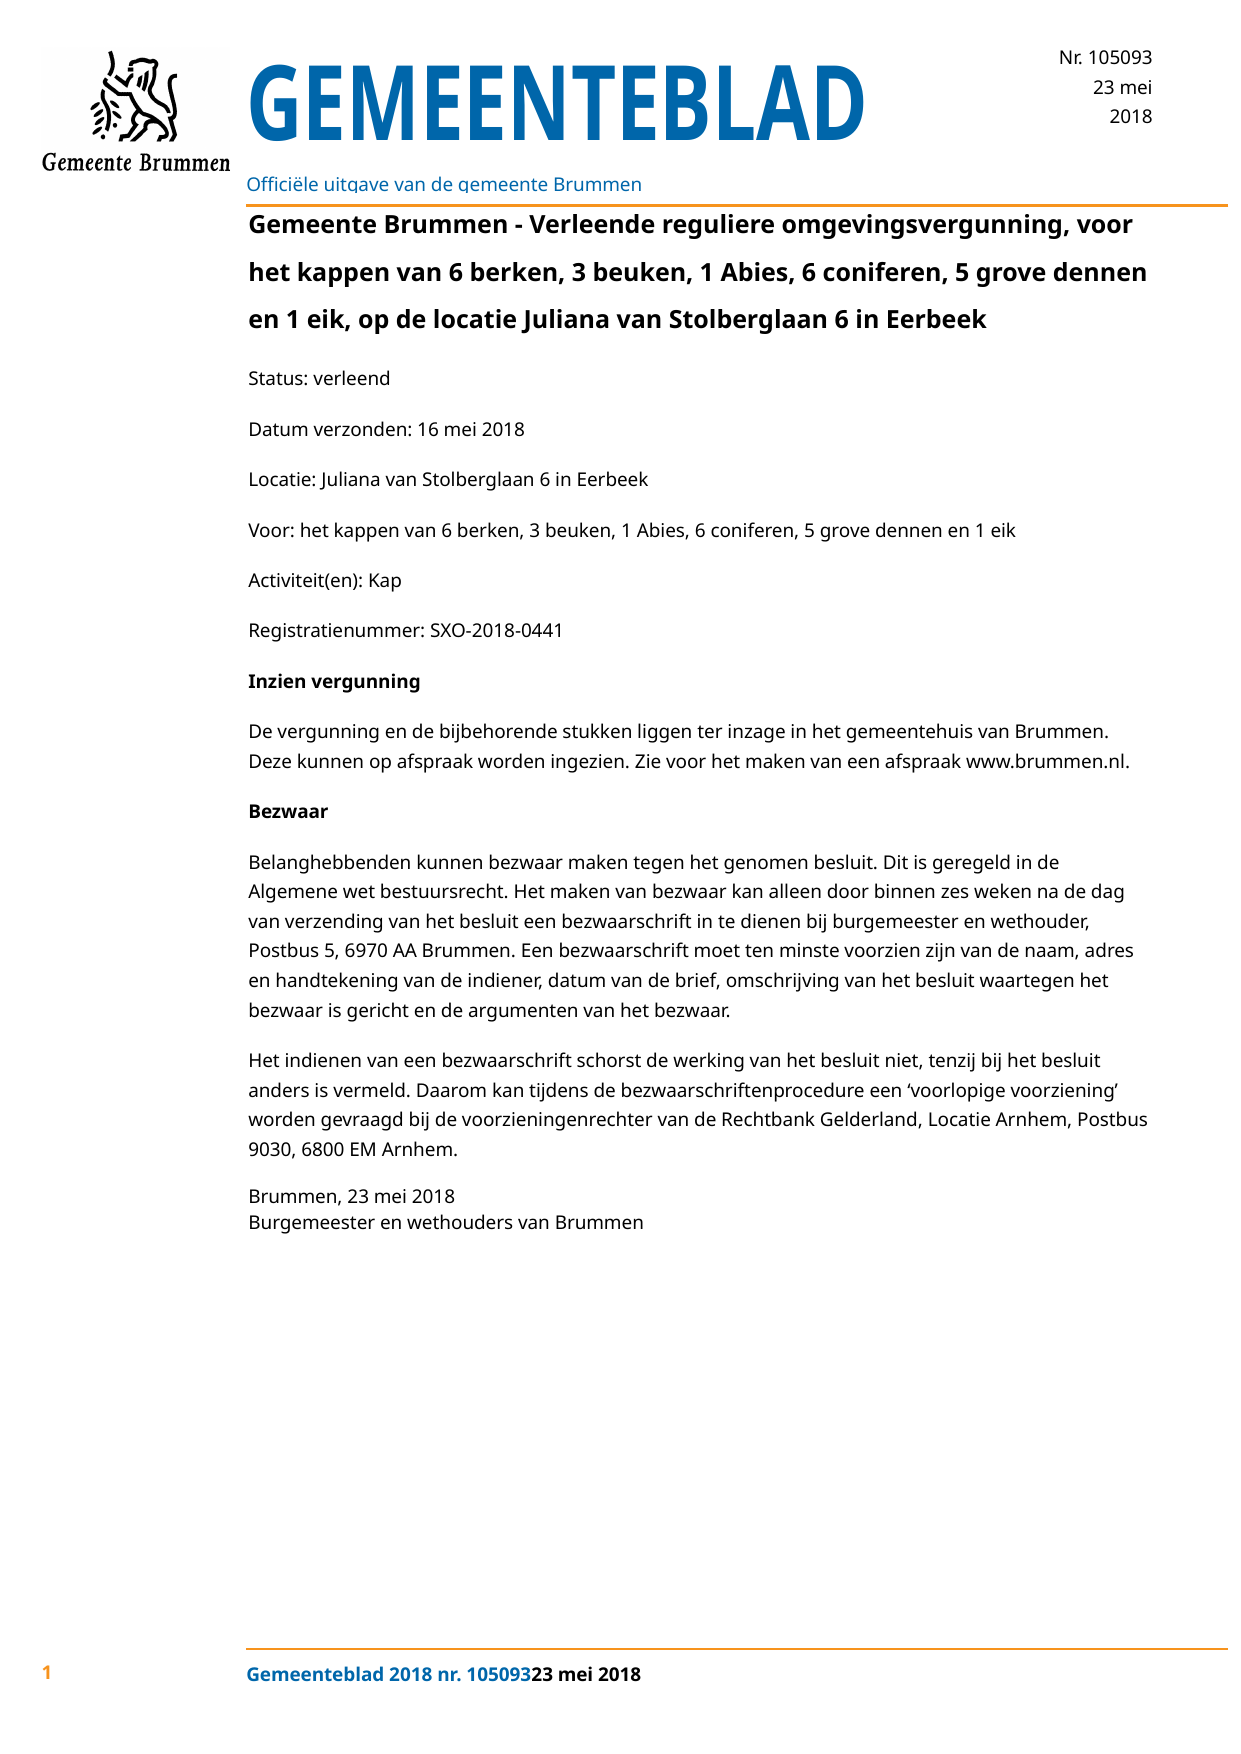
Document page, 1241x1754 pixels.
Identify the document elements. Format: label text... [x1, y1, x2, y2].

text Het indienen van een bezwaarschrift schorst de werking van het besluit niet, tenzij bij het besluit anders is vermeld. Daarom kan tijdens de bezwaarschriftenprocedure een ‘voorlopige voorziening’ worden gevraagd bij de voorzieningenrechter van de Rechtbank Gelderland, Locatie Arnhem, Postbus 9030, 6800 EM Arnhem. [248, 1047, 1152, 1162]
text Voor: het kappen van 6 berken, 3 beuken, 1 Abies, 6 coniferen, 5 grove dennen en 1 eik [248, 517, 1152, 542]
text Belanghebbenden kunnen bezwaar maken tegen het genomen besluit. Dit is geregeld in de Algemene wet bestuursrecht. Het maken van bezwaar kan alleen door binnen zes weken na de dag van verzending van het besluit een bezwaarschrift in te dienen bij burgemeester en wethouder, Postbus 5, 6970 AA Brummen. Een bezwaarschrift moet ten minste voorzien zijn van de naam, adres en handtekening van de indiener, datum van de brief, omschrijving van het besluit waartegen het bezwaar is gericht en de argumenten van het bezwaar. [248, 849, 1152, 1022]
text Status: verleend [248, 366, 1152, 391]
text Activiteit(en): Kap [248, 567, 1152, 593]
text Brummen, 23 mei 2018 [248, 1184, 1152, 1209]
picture [41, 47, 231, 172]
text Datum verzonden: 16 mei 2018 [248, 416, 1152, 442]
text Burgemeester en wethouders van Brummen [248, 1209, 1152, 1235]
text Inzien vergunning [248, 668, 1152, 694]
text Bezwaar [248, 798, 1152, 824]
text Registratienummer: SXO-2018-0441 [248, 618, 1152, 643]
text Gemeente Brummen - Verleende reguliere omgevingsvergunning, voor het kappen van 6 berken, 3 beuken, 1 Abies, 6 coniferen, 5 grove dennen en 1 eik, op de locatie Juliana van Stolberglaan 6 in Eerbeek [248, 207, 1152, 336]
text Locatie: Juliana van Stolberglaan 6 in Eerbeek [248, 466, 1152, 492]
text De vergunning en de bijbehorende stukken liggen ter inzage in het gemeentehuis van Brummen. Deze kunnen op afspraak worden ingezien. Zie voor het maken van een afspraak www.brummen.nl. [248, 718, 1152, 774]
